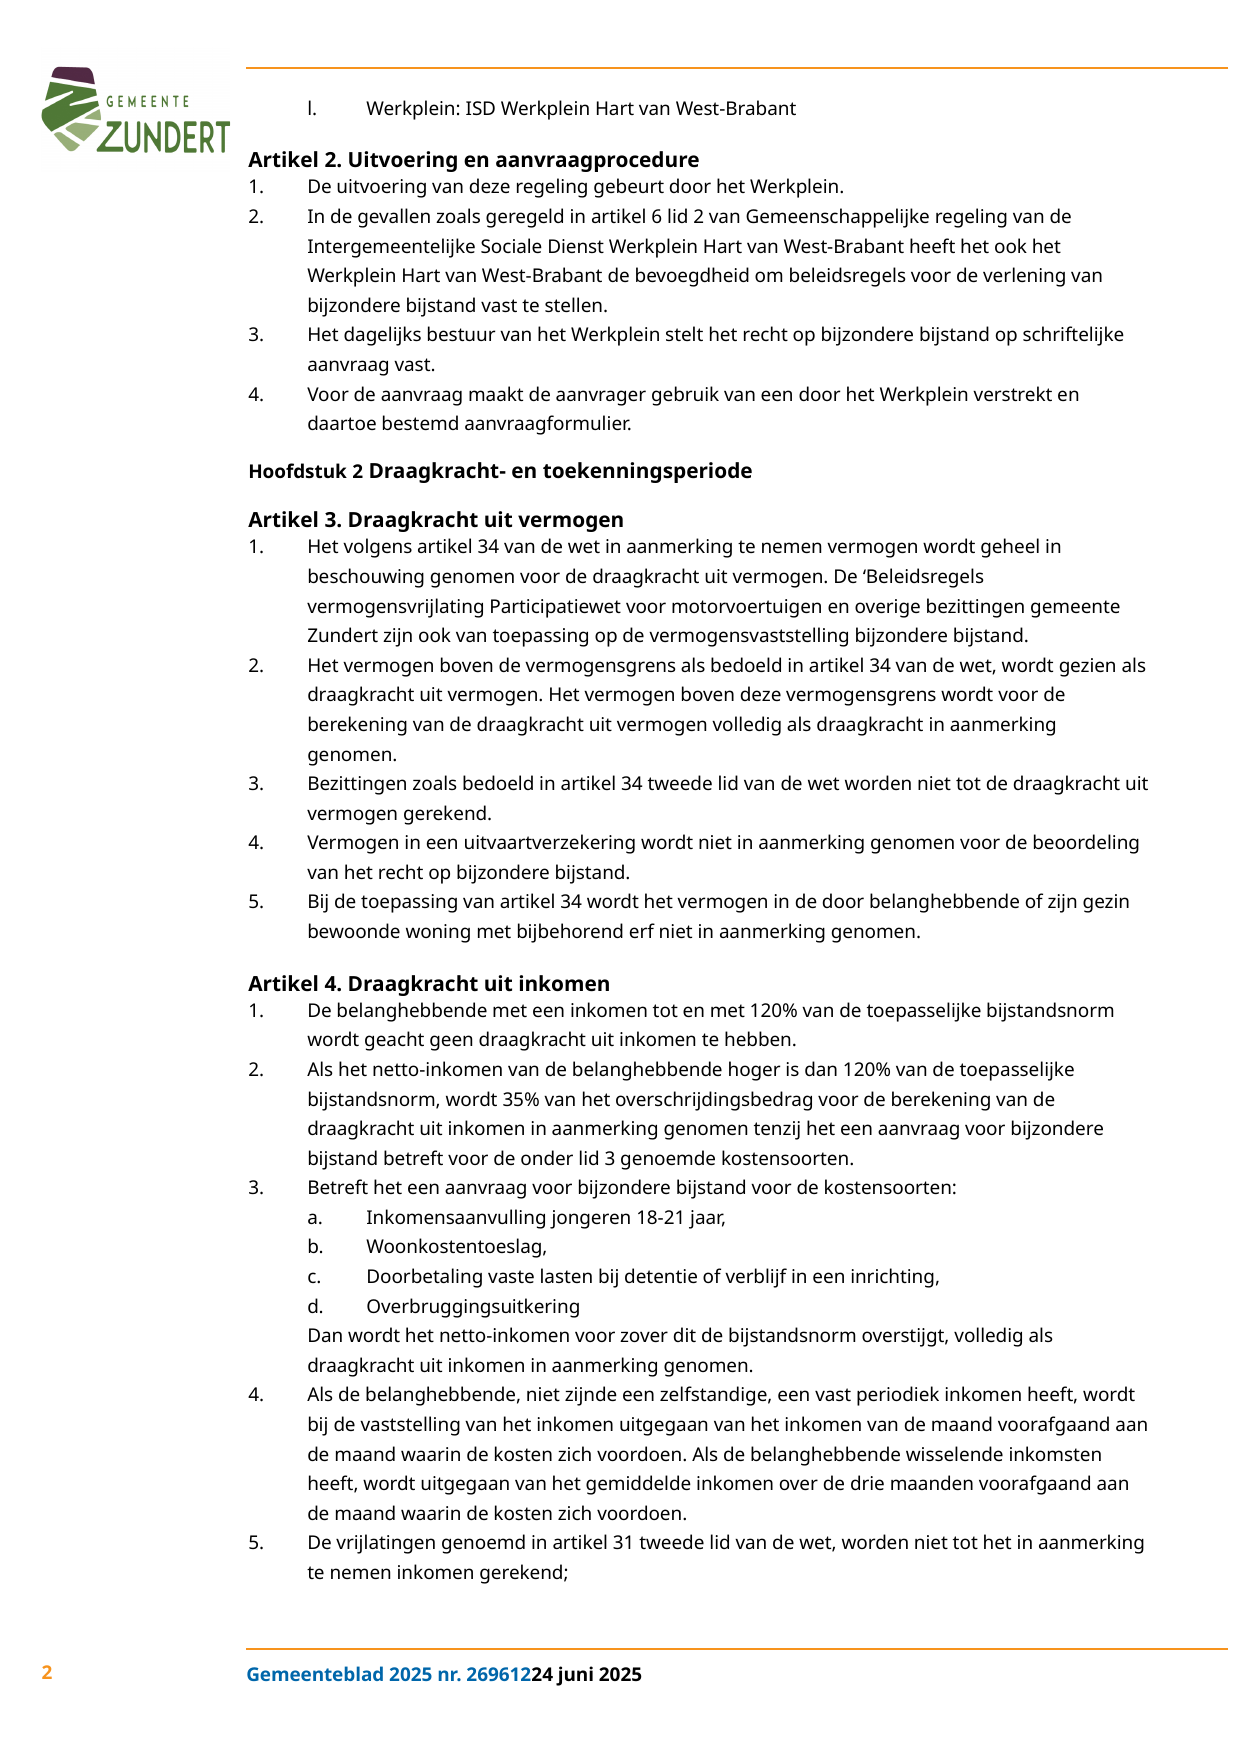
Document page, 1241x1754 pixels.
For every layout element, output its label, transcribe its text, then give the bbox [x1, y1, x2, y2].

list Werkplein: ISD Werkplein Hart van West-Brabant [307, 95, 1152, 121]
list Overbruggingsuitkering [307, 1293, 1152, 1319]
list Betreft het een aanvraag voor bijzondere bijstand voor de kostensoorten: [248, 1174, 1152, 1200]
picture [41, 47, 231, 172]
list Woonkostentoeslag, [307, 1234, 1152, 1259]
text Hoofdstuk 2 Draagkracht- en toekenningsperiode [248, 456, 1152, 484]
list Bezittingen zoals bedoeld in artikel 34 tweede lid van de wet worden niet tot de draagkracht uit vermogen gerekend. [248, 770, 1152, 826]
list Dan wordt het netto-inkomen voor zover dit de bijstandsnorm overstijgt, volledig als draagkracht uit inkomen in aanmerking genomen. [248, 1322, 1152, 1378]
list Bij de toepassing van artikel 34 wordt het vermogen in de door belanghebbende of zijn gezin bewoonde woning met bijbehorend erf niet in aanmerking genomen. [248, 889, 1152, 944]
list Als de belanghebbende, niet zijnde een zelfstandige, een vast periodiek inkomen heeft, wordt bij de vaststelling van het inkomen uitgegaan van het inkomen van de maand voorafgaand aan de maand waarin de kosten zich voordoen. Als de belanghebbende wisselende inkomsten heeft, wordt uitgegaan van het gemiddelde inkomen over de drie maanden voorafgaand aan de maand waarin de kosten zich voordoen. [248, 1382, 1152, 1526]
list Voor de aanvraag maakt de aanvrager gebruik van een door het Werkplein verstrekt en daartoe bestemd aanvraagformulier. [248, 381, 1152, 436]
list Het volgens artikel 34 van de wet in aanmerking te nemen vermogen wordt geheel in beschouwing genomen voor de draagkracht uit vermogen. De ‘Beleidsregels vermogensvrijlating Participatiewet voor motorvoertuigen en overige bezittingen gemeente Zundert zijn ook van toepassing op de vermogensvaststelling bijzondere bijstand. [248, 534, 1152, 648]
list In de gevallen zoals geregeld in artikel 6 lid 2 van Gemeenschappelijke regeling van de Intergemeentelijke Sociale Dienst Werkplein Hart van West-Brabant heeft het ook het Werkplein Hart van West-Brabant de bevoegdheid om beleidsregels voor de verlening van bijzondere bijstand vast te stellen. [248, 203, 1152, 318]
list De vrijlatingen genoemd in artikel 31 tweede lid van de wet, worden niet tot het in aanmerking te nemen inkomen gerekend; [248, 1529, 1152, 1585]
list De uitvoering van deze regeling gebeurt door het Werkplein. [248, 174, 1152, 199]
list Inkomensaanvulling jongeren 18-21 jaar, [307, 1204, 1152, 1230]
text Artikel 4. Draagkracht uit inkomen [248, 969, 1152, 997]
list Vermogen in een uitvaartverzekering wordt niet in aanmerking genomen voor de beoordeling van het recht op bijzondere bijstand. [248, 829, 1152, 885]
list Het dagelijks bestuur van het Werkplein stelt het recht op bijzondere bijstand op schriftelijke aanvraag vast. [248, 322, 1152, 377]
text Artikel 3. Draagkracht uit vermogen [248, 505, 1152, 534]
list Het vermogen boven de vermogensgrens als bedoeld in artikel 34 van de wet, wordt gezien als draagkracht uit vermogen. Het vermogen boven deze vermogensgrens wordt voor de berekening van de draagkracht uit vermogen volledig als draagkracht in aanmerking genomen. [248, 652, 1152, 766]
list Doorbetaling vaste lasten bij detentie of verblijf in een inrichting, [307, 1263, 1152, 1289]
list De belanghebbende met een inkomen tot en met 120% van de toepasselijke bijstandsnorm wordt geacht geen draagkracht uit inkomen te hebben. [248, 997, 1152, 1052]
text Artikel 2. Uitvoering en aanvraagprocedure [248, 145, 1152, 174]
list Als het netto-inkomen van de belanghebbende hoger is dan 120% van de toepasselijke bijstandsnorm, wordt 35% van het overschrijdingsbedrag voor de berekening van de draagkracht uit inkomen in aanmerking genomen tenzij het een aanvraag voor bijzondere bijstand betreft voor de onder lid 3 genoemde kostensoorten. [248, 1056, 1152, 1171]
